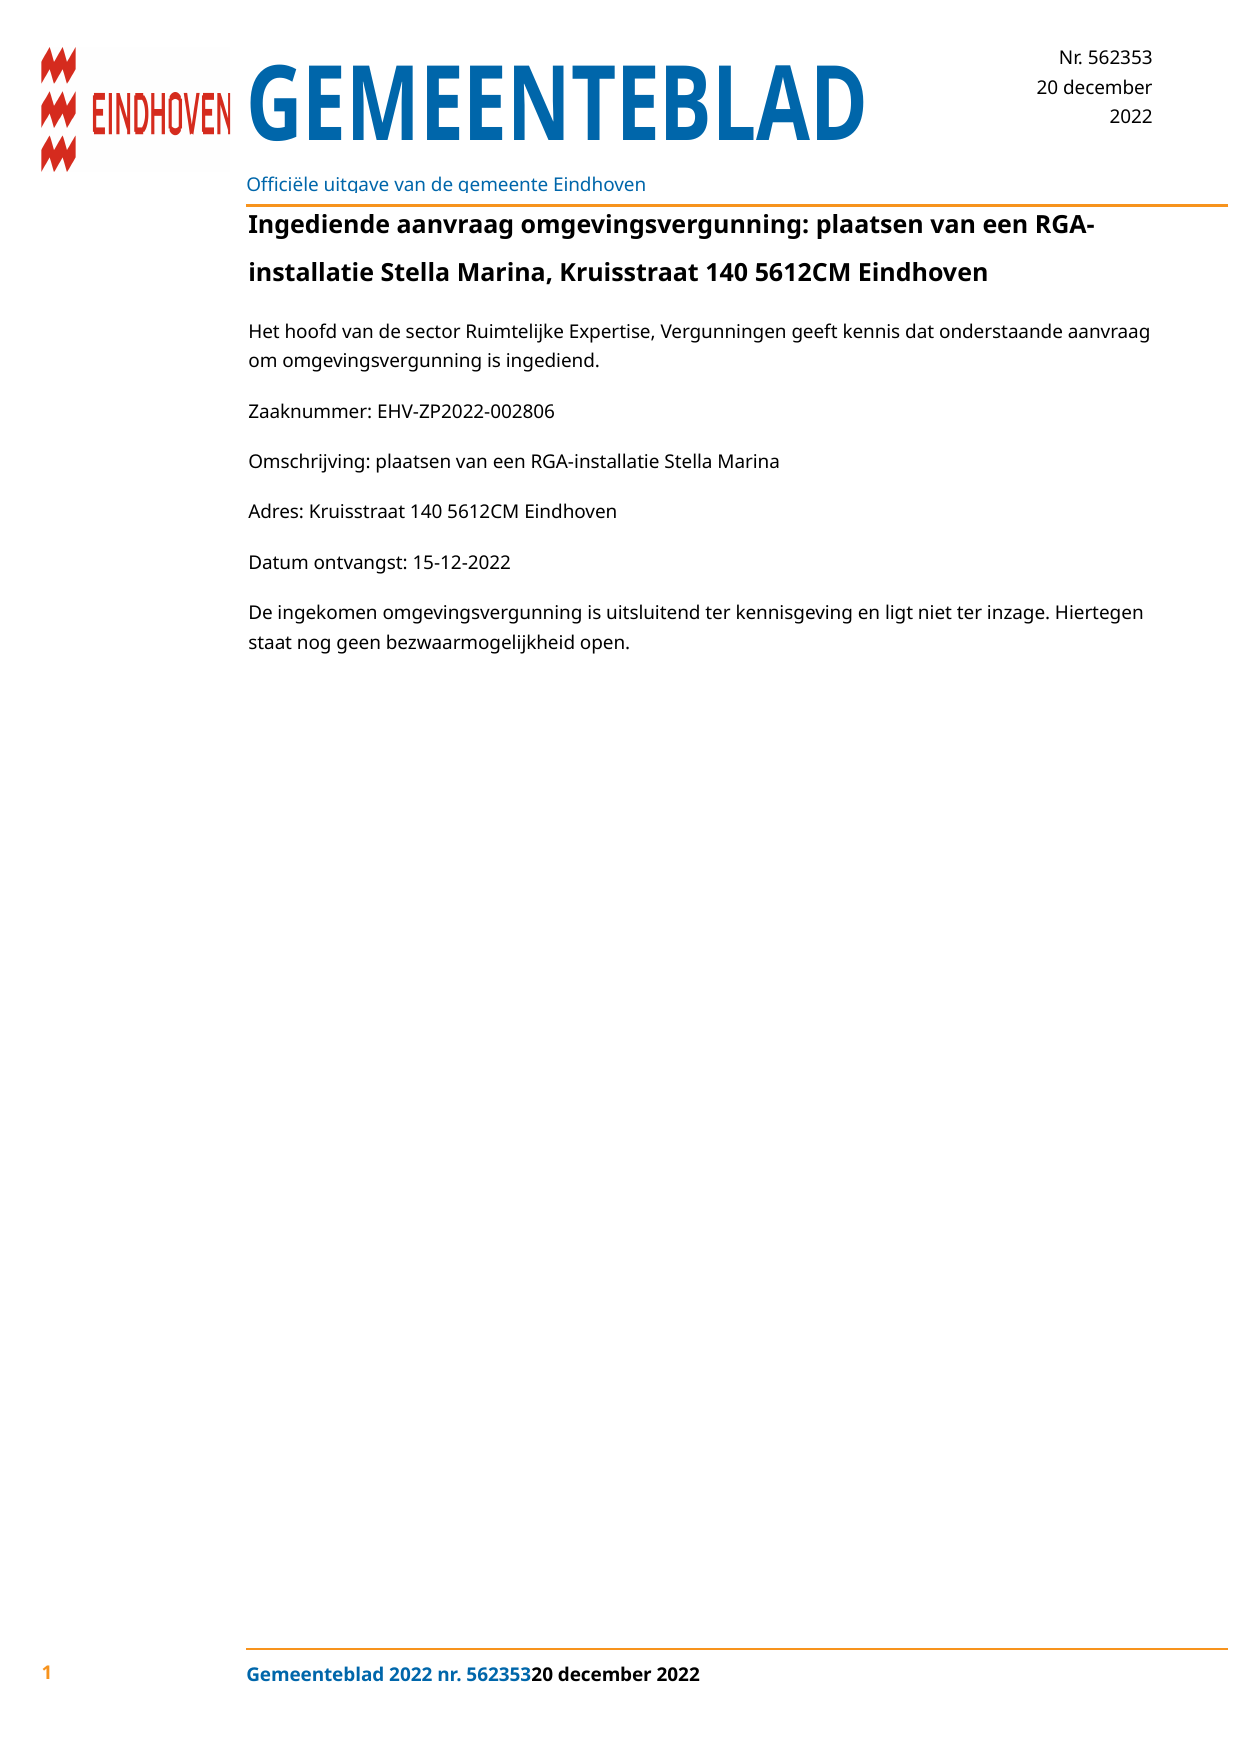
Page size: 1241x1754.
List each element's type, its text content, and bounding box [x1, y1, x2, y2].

text Adres: Kruisstraat 140 5612CM Eindhoven [248, 499, 1152, 524]
text Ingediende aanvraag omgevingsvergunning: plaatsen van een RGA-installatie Stella Marina, Kruisstraat 140 5612CM Eindhoven [248, 207, 1152, 288]
text De ingekomen omgevingsvergunning is uitsluitend ter kennisgeving en ligt niet ter inzage. Hiertegen staat nog geen bezwaarmogelijkheid open. [248, 599, 1152, 655]
picture [41, 47, 231, 172]
text Datum ontvangst: 15-12-2022 [248, 549, 1152, 575]
text Het hoofd van de sector Ruimtelijke Expertise, Vergunningen geeft kennis dat onderstaande aanvraag om omgevingsvergunning is ingediend. [248, 318, 1152, 373]
text Omschrijving: plaatsen van een RGA-installatie Stella Marina [248, 448, 1152, 474]
text Zaaknummer: EHV-ZP2022-002806 [248, 398, 1152, 424]
